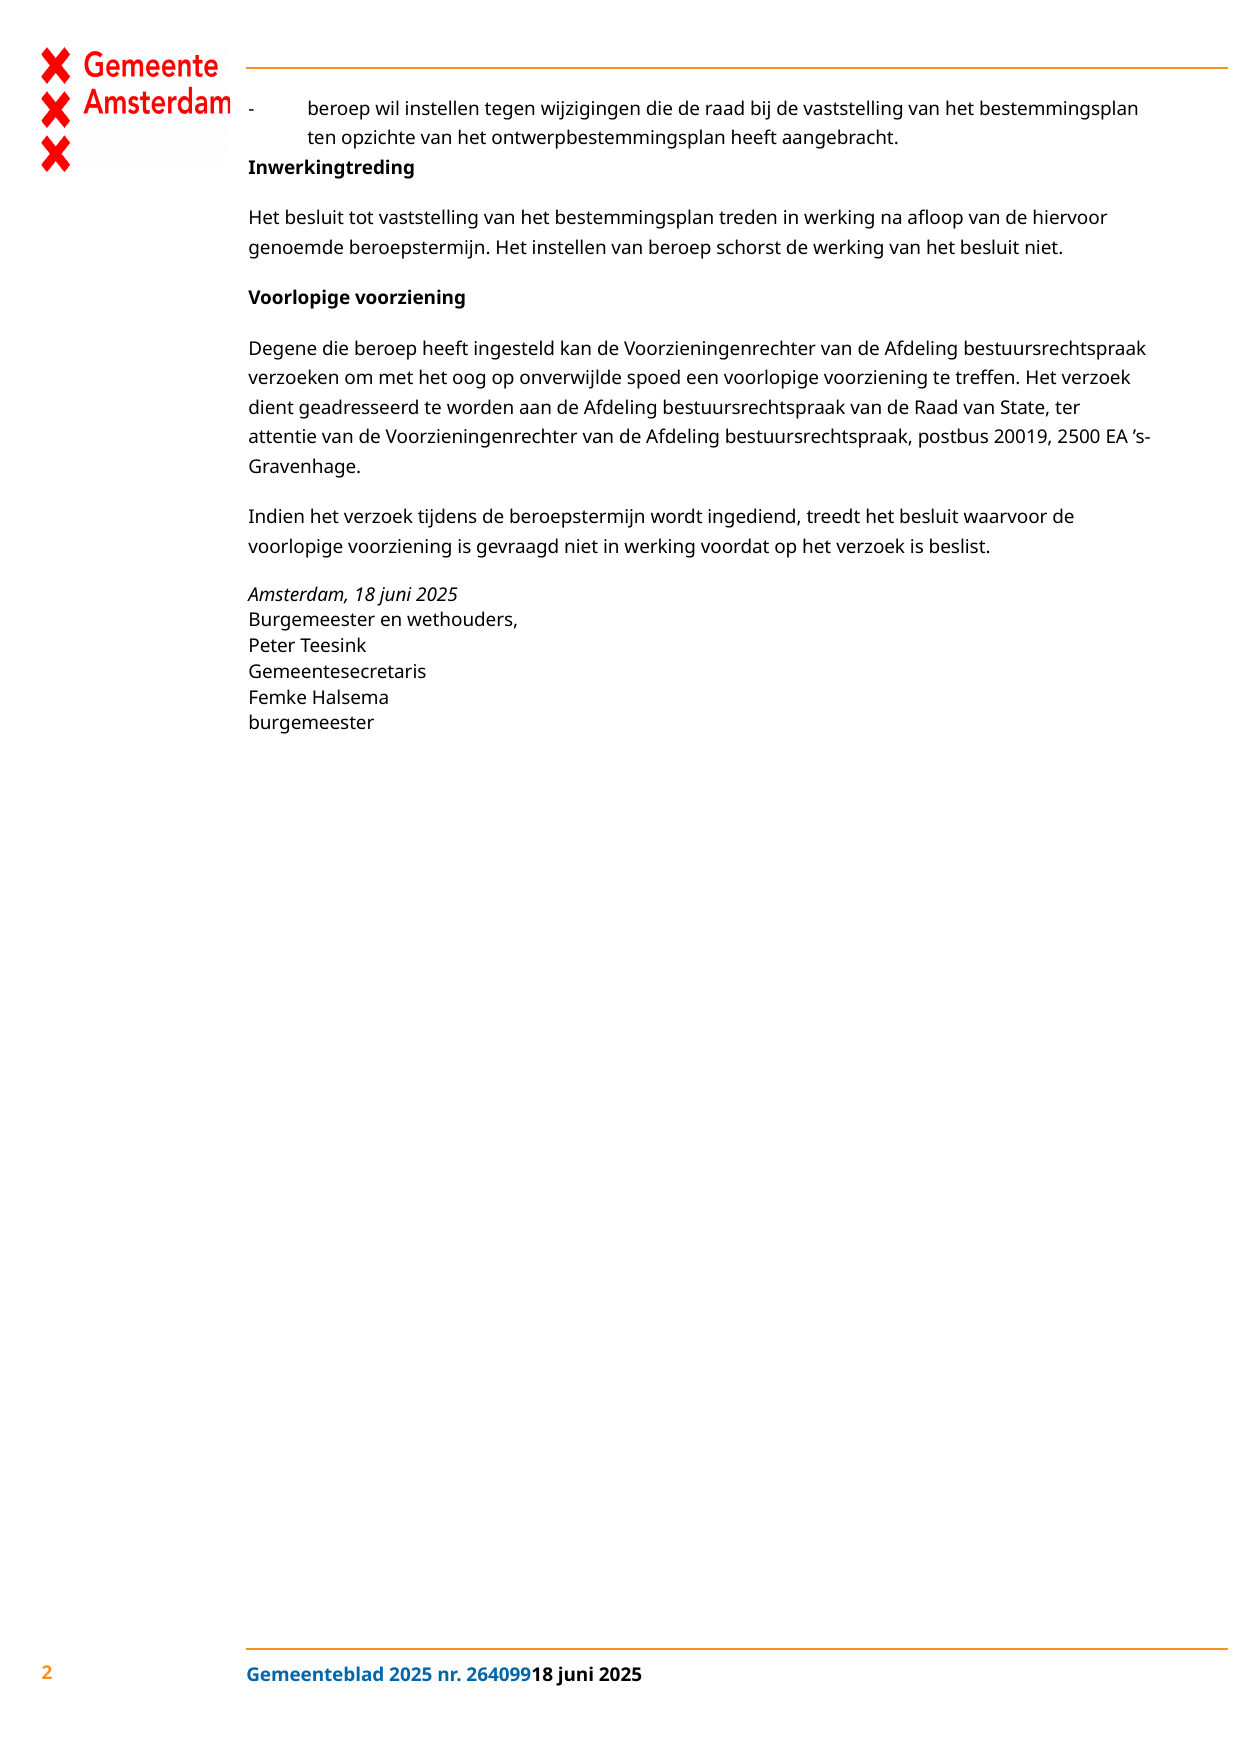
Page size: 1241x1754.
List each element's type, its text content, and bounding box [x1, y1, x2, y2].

text Het besluit tot vaststelling van het bestemmingsplan treden in werking na afloop van de hiervoor genoemde beroepstermijn. Het instellen van beroep schorst de werking van het besluit niet. [248, 204, 1152, 260]
text Gemeentesecretaris [248, 658, 1152, 684]
list beroep wil instellen tegen wijzigingen die de raad bij de vaststelling van het bestemmingsplan ten opzichte van het ontwerpbestemmingsplan heeft aangebracht. [248, 95, 1152, 150]
text Inwerkingtreding [248, 154, 1152, 180]
text Femke Halsema [248, 684, 1152, 709]
text Degene die beroep heeft ingesteld kan de Voorzieningenrechter van de Afdeling bestuursrechtspraak verzoeken om met het oog op onverwijlde spoed een voorlopige voorziening te treffen. Het verzoek dient geadresseerd te worden aan de Afdeling bestuursrechtspraak van de Raad van State, ter attentie van de Voorzieningenrechter van de Afdeling bestuursrechtspraak, postbus 20019, 2500 EA ’s-Gravenhage. [248, 335, 1152, 479]
text Burgemeester en wethouders, [248, 607, 1152, 632]
text Amsterdam, 18 juni 2025 [248, 581, 1152, 607]
text Indien het verzoek tijdens de beroepstermijn wordt ingediend, treedt het besluit waarvoor de voorlopige voorziening is gevraagd niet in werking voordat op het verzoek is beslist. [248, 503, 1152, 559]
text Peter Teesink [248, 632, 1152, 658]
text burgemeester [248, 709, 1152, 735]
picture [41, 47, 231, 172]
text Voorlopige voorziening [248, 284, 1152, 310]
